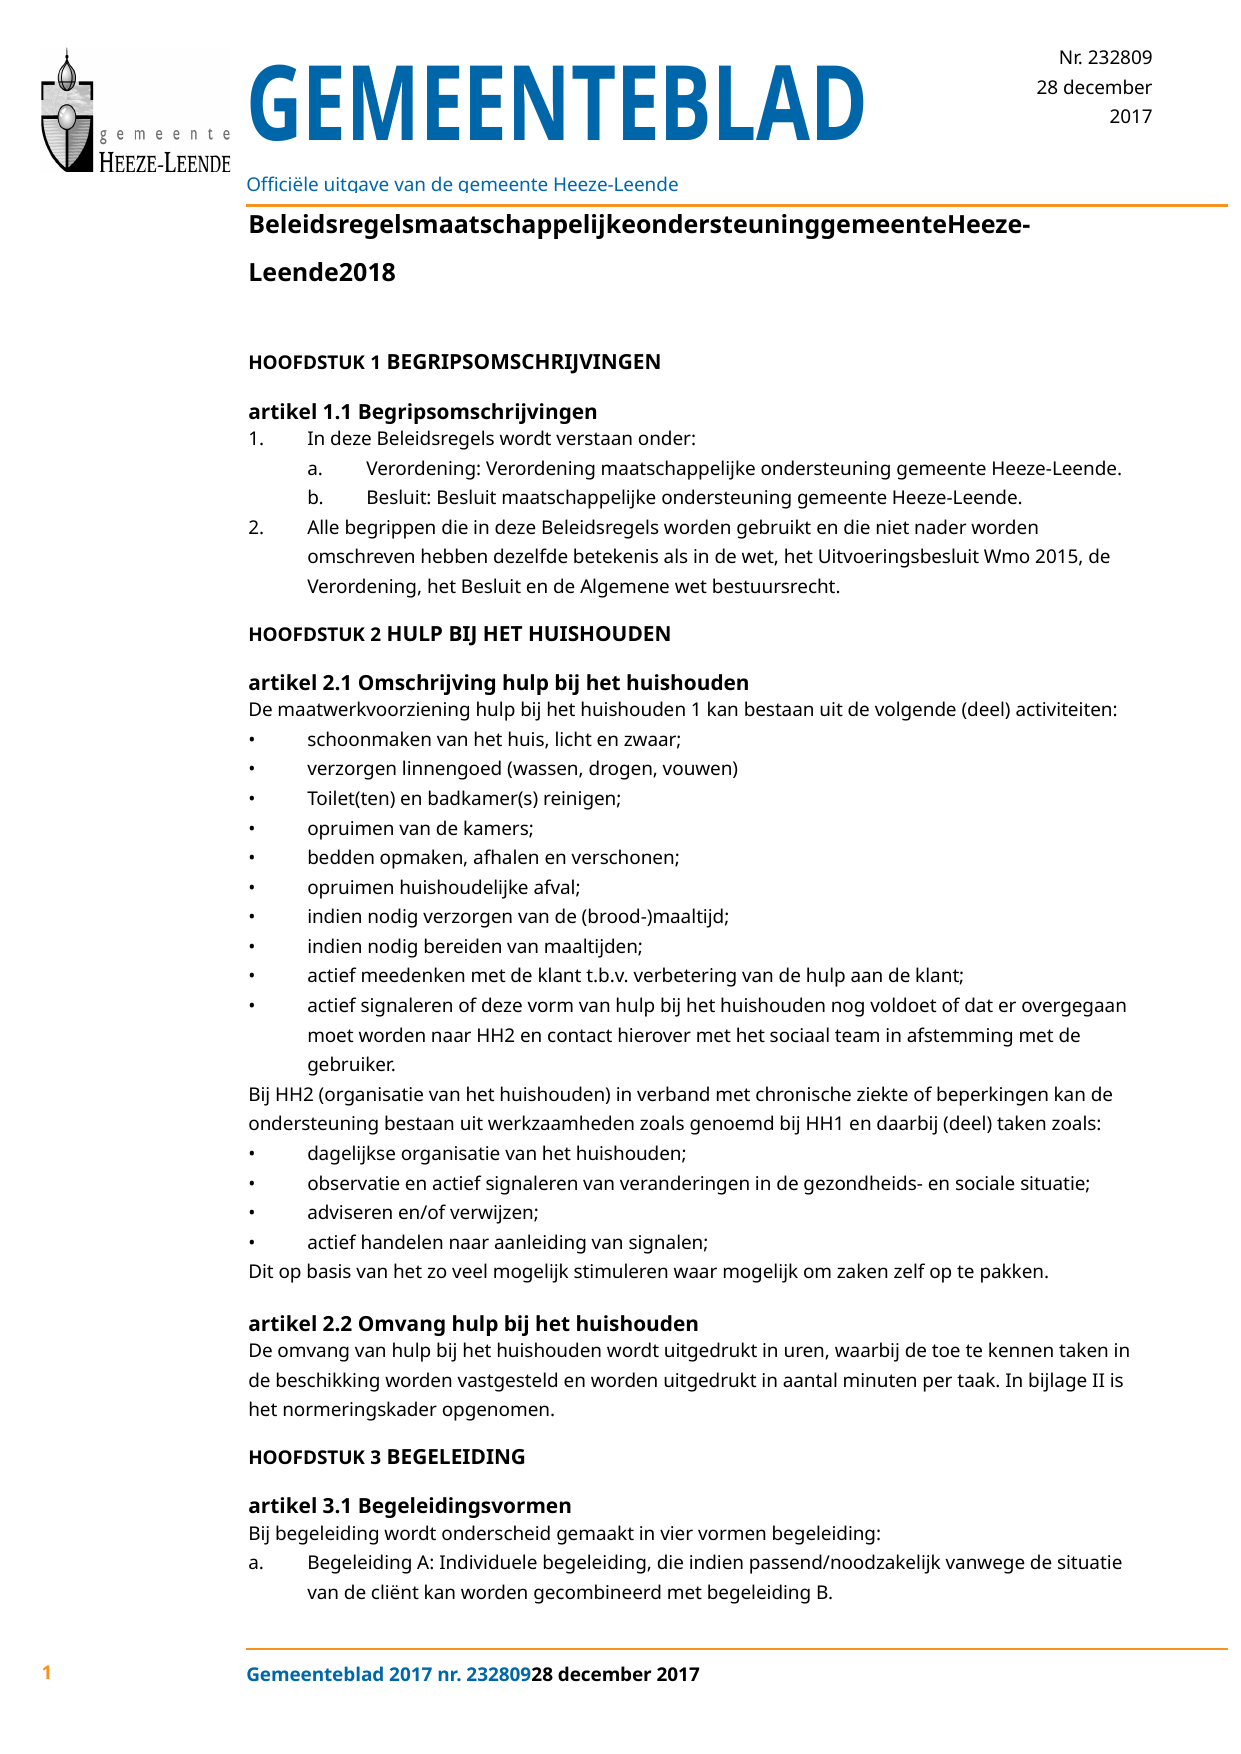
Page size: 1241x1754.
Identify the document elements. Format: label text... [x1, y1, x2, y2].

list indien nodig verzorgen van de (brood-)maaltijd; [248, 903, 1152, 929]
text De omvang van hulp bij het huishouden wordt uitgedrukt in uren, waarbij de toe te kennen taken in de beschikking worden vastgesteld en worden uitgedrukt in aantal minuten per taak. In bijlage II is het normeringskader opgenomen. [248, 1337, 1152, 1422]
text HOOFDSTUK 2 HULP BIJ HET HUISHOUDEN [248, 619, 1152, 647]
list dagelijkse organisatie van het huishouden; [248, 1140, 1152, 1166]
text artikel 1.1 Begripsomschrijvingen [248, 397, 1152, 425]
list Alle begrippen die in deze Beleidsregels worden gebruikt en die niet nader worden omschreven hebben dezelfde betekenis als in de wet, het Uitvoeringsbesluit Wmo 2015, de Verordening, het Besluit en de Algemene wet bestuursrecht. [248, 514, 1152, 599]
list In deze Beleidsregels wordt verstaan onder: [248, 425, 1152, 451]
list observatie en actief signaleren van veranderingen in de gezondheids- en sociale situatie; [248, 1170, 1152, 1196]
text artikel 2.1 Omschrijving hulp bij het huishouden [248, 668, 1152, 696]
picture [41, 47, 231, 172]
text Bij begeleiding wordt onderscheid gemaakt in vier vormen begeleiding: [248, 1520, 1152, 1546]
list actief handelen naar aanleiding van signalen; [248, 1229, 1152, 1255]
text artikel 2.2 Omvang hulp bij het huishouden [248, 1309, 1152, 1337]
list opruimen van de kamers; [248, 815, 1152, 841]
list schoonmaken van het huis, licht en zwaar; [248, 726, 1152, 752]
list Besluit: Besluit maatschappelijke ondersteuning gemeente Heeze-Leende. [307, 484, 1152, 510]
text HOOFDSTUK 3 BEGELEIDING [248, 1442, 1152, 1471]
list bedden opmaken, afhalen en verschonen; [248, 844, 1152, 870]
list opruimen huishoudelijke afval; [248, 874, 1152, 900]
text artikel 3.1 Begeleidingsvormen [248, 1491, 1152, 1520]
text Bij HH2 (organisatie van het huishouden) in verband met chronische ziekte of beperkingen kan de ondersteuning bestaan uit werkzaamheden zoals genoemd bij HH1 en daarbij (deel) taken zoals: [248, 1081, 1152, 1136]
list Begeleiding A: Individuele begeleiding, die indien passend/noodzakelijk vanwege de situatie van de cliënt kan worden gecombineerd met begeleiding B. [248, 1549, 1152, 1605]
text BeleidsregelsmaatschappelijkeondersteuninggemeenteHeeze-Leende2018 [248, 207, 1152, 288]
text HOOFDSTUK 1 BEGRIPSOMSCHRIJVINGEN [248, 347, 1152, 376]
list Verordening: Verordening maatschappelijke ondersteuning gemeente Heeze-Leende. [307, 455, 1152, 481]
list indien nodig bereiden van maaltijden; [248, 933, 1152, 959]
text De maatwerkvoorziening hulp bij het huishouden 1 kan bestaan uit de volgende (deel) activiteiten: [248, 696, 1152, 722]
list actief signaleren of deze vorm van hulp bij het huishouden nog voldoet of dat er overgegaan moet worden naar HH2 en contact hierover met het sociaal team in afstemming met de gebruiker. [248, 992, 1152, 1077]
list actief meedenken met de klant t.b.v. verbetering van de hulp aan de klant; [248, 963, 1152, 988]
text Dit op basis van het zo veel mogelijk stimuleren waar mogelijk om zaken zelf op te pakken. [248, 1258, 1152, 1284]
list adviseren en/of verwijzen; [248, 1199, 1152, 1225]
list verzorgen linnengoed (wassen, drogen, vouwen) [248, 756, 1152, 781]
list Toilet(ten) en badkamer(s) reinigen; [248, 785, 1152, 811]
